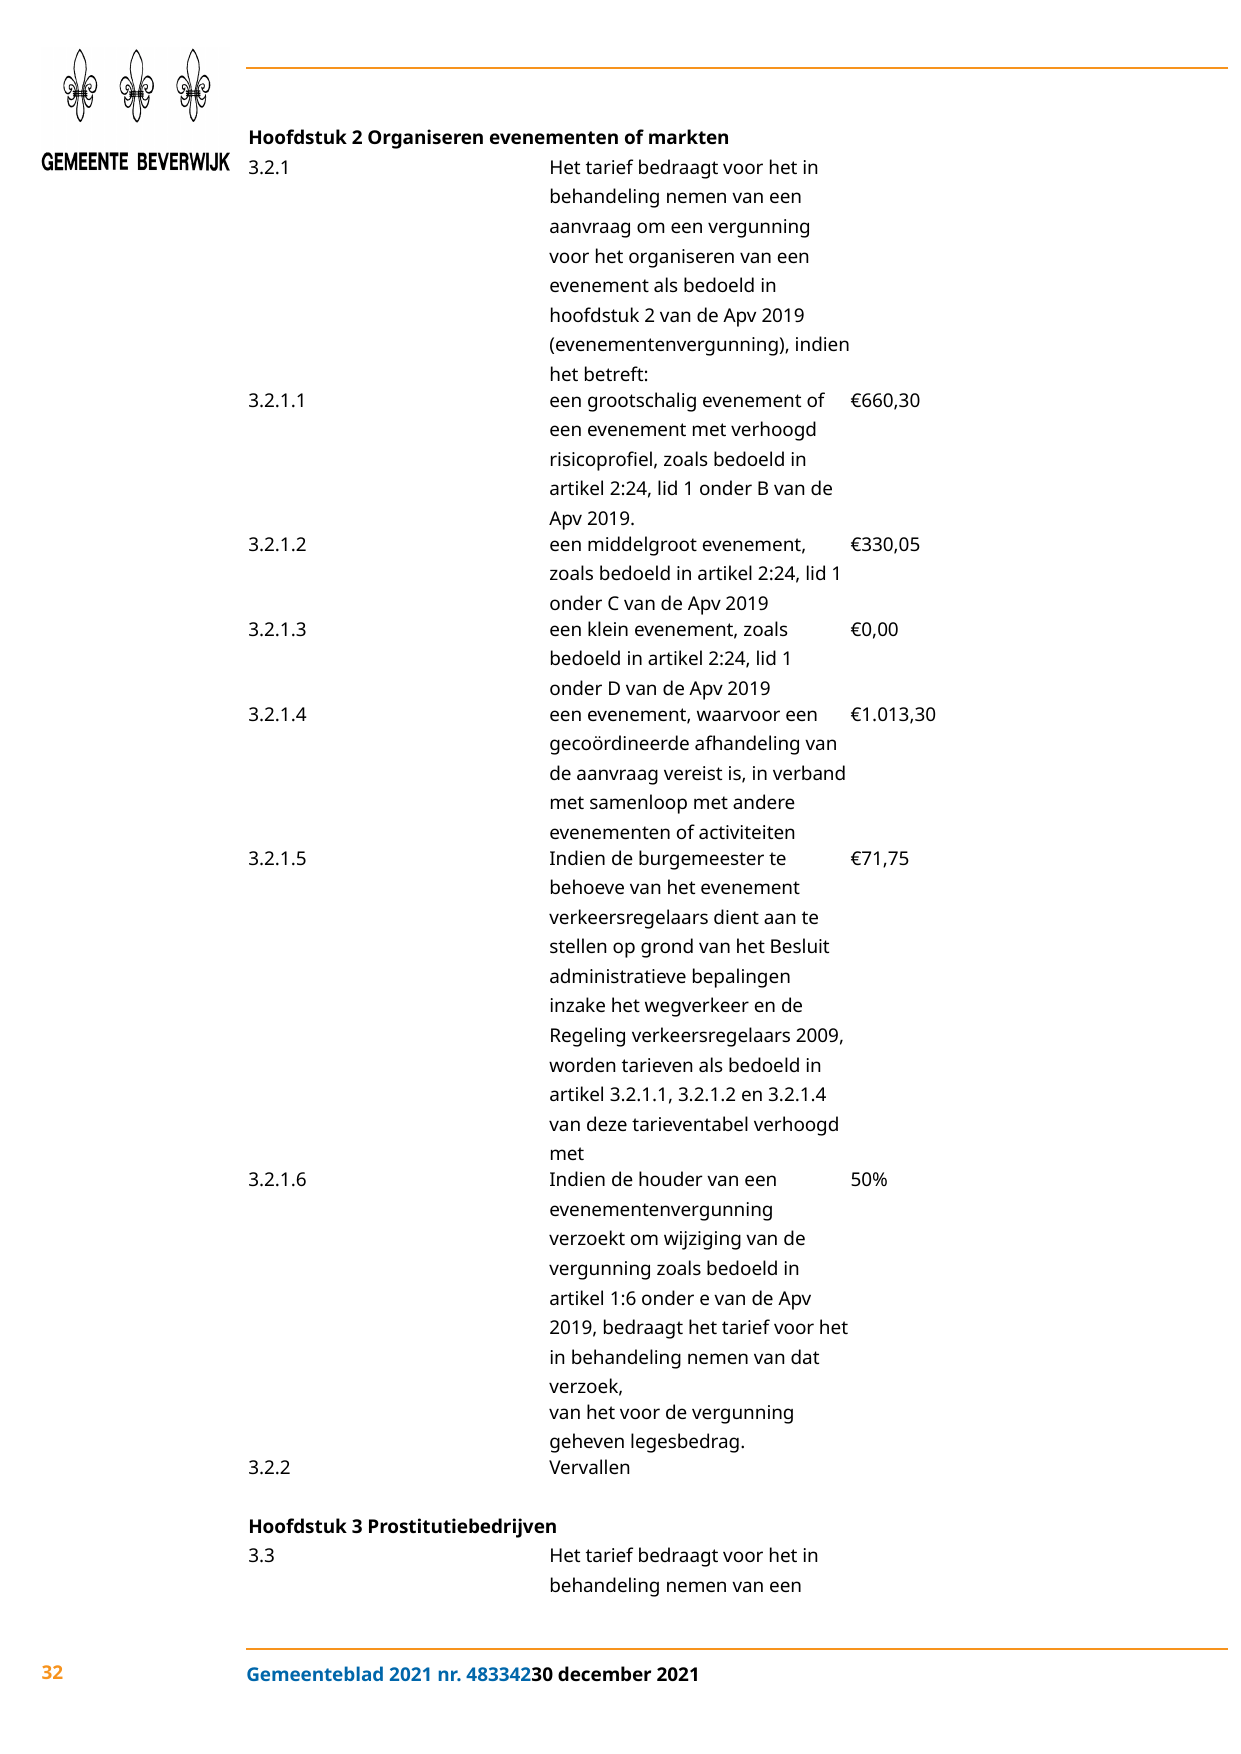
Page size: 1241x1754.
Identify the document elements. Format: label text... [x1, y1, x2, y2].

table_cell Indien de burgemeester te behoeve van het evenement verkeersregelaars dient aan te stellen op grond van het Besluit administratieve bepalingen inzake het wegverkeer en de Regeling verkeersregelaars 2009, worden tarieven als bedoeld in artikel 3.2.1.1, 3.2.1.2 en 3.2.1.4 van deze tarieventabel verhoogd met [549, 845, 850, 1166]
table_cell 3.2.1.4 [248, 701, 549, 845]
table_header [850, 154, 1152, 387]
table_cell 3.2.2 [248, 1455, 549, 1480]
text Hoofdstuk 2 Organiseren evenementen of markten [248, 124, 1152, 150]
picture [41, 47, 231, 172]
table_cell 50% [850, 1166, 1152, 1399]
table_cell €330,05 [850, 531, 1152, 616]
table_cell 3.2.1.2 [248, 531, 549, 616]
table_cell Vervallen [549, 1455, 850, 1480]
table_header 3.3 [248, 1543, 549, 1598]
table_cell een evenement, waarvoor een gecoördineerde afhandeling van de aanvraag vereist is, in verband met samenloop met andere evenementen of activiteiten [549, 701, 850, 845]
table_cell een middelgroot evenement, zoals bedoeld in artikel 2:24, lid 1 onder C van de Apv 2019 [549, 531, 850, 616]
table_cell €0,00 [850, 616, 1152, 701]
table_header Het tarief bedraagt voor het in behandeling nemen van een aanvraag om een vergunning voor het organiseren van een evenement als bedoeld in hoofdstuk 2 van de Apv 2019 (evenementenvergunning), indien het betreft: [549, 154, 850, 387]
table_cell €71,75 [850, 845, 1152, 1166]
table_cell [850, 1455, 1152, 1480]
table_cell een grootschalig evenement of een evenement met verhoogd risicoprofiel, zoals bedoeld in artikel 2:24, lid 1 onder B van de Apv 2019. [549, 387, 850, 531]
table_cell 3.2.1.3 [248, 616, 549, 701]
table_cell [248, 1399, 549, 1454]
table_cell 3.2.1.5 [248, 845, 549, 1166]
table_cell een klein evenement, zoals bedoeld in artikel 2:24, lid 1 onder D van de Apv 2019 [549, 616, 850, 701]
table_cell [850, 1399, 1152, 1454]
table_cell Indien de houder van een evenementenvergunning verzoekt om wijziging van de vergunning zoals bedoeld in artikel 1:6 onder e van de Apv 2019, bedraagt het tarief voor het in behandeling nemen van dat verzoek, [549, 1166, 850, 1399]
table_header 3.2.1 [248, 154, 549, 387]
table_cell €1.013,30 [850, 701, 1152, 845]
table_cell van het voor de vergunning geheven legesbedrag. [549, 1399, 850, 1454]
table_cell 3.2.1.6 [248, 1166, 549, 1399]
text Hoofdstuk 3 Prostitutiebedrijven [248, 1513, 1152, 1539]
table_cell €660,30 [850, 387, 1152, 531]
table_cell 3.2.1.1 [248, 387, 549, 531]
table_header [850, 1543, 1152, 1598]
table_header Het tarief bedraagt voor het in behandeling nemen van een [549, 1543, 850, 1598]
